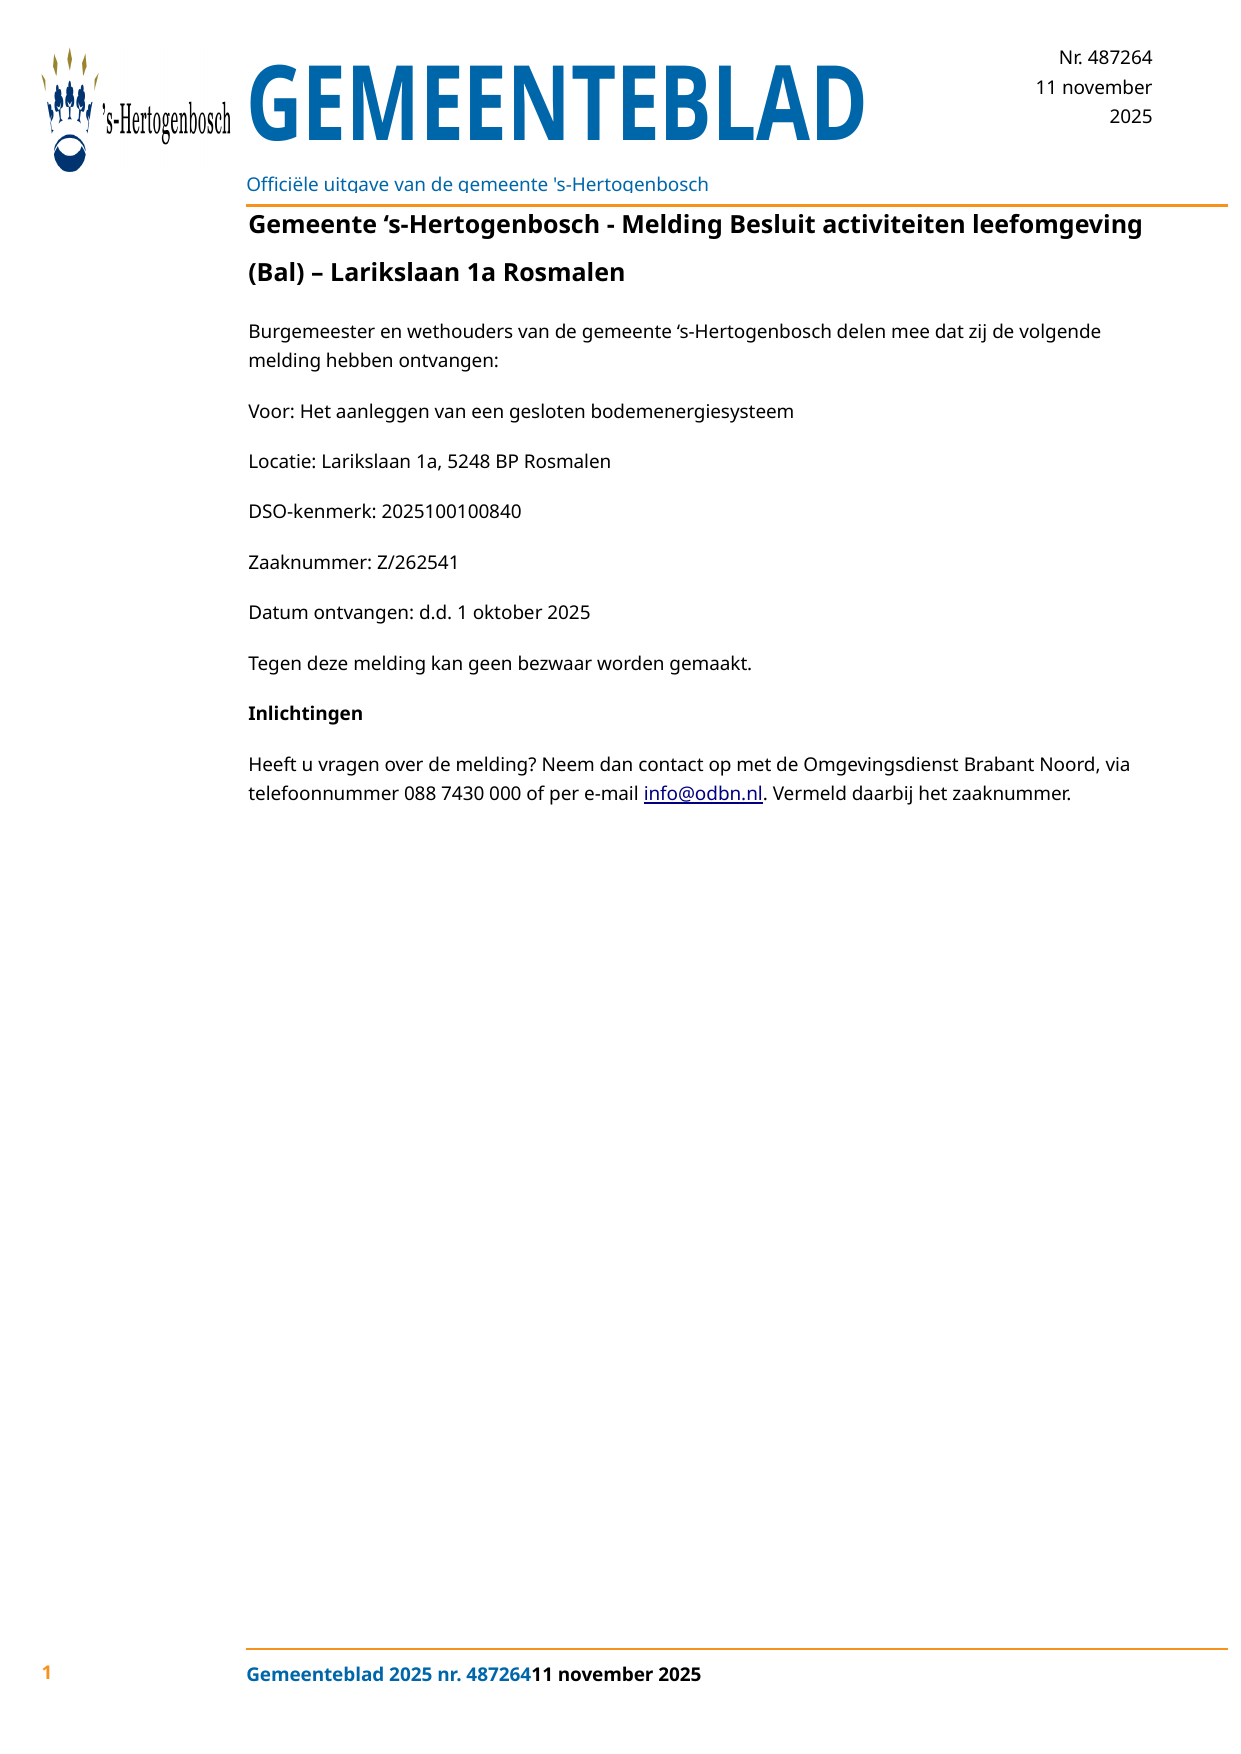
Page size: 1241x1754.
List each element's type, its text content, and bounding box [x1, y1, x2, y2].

text Zaaknummer: Z/262541 [248, 549, 1152, 575]
text Burgemeester en wethouders van de gemeente ‘s-Hertogenbosch delen mee dat zij de volgende melding hebben ontvangen: [248, 318, 1152, 373]
text Datum ontvangen: d.d. 1 oktober 2025 [248, 599, 1152, 625]
text Heeft u vragen over de melding? Neem dan contact op met de Omgevingsdienst Brabant Noord, via telefoonnummer 088 7430 000 of per e-mail info@odbn.nl. Vermeld daarbij het zaaknummer. [248, 751, 1152, 806]
text Locatie: Larikslaan 1a, 5248 BP Rosmalen [248, 448, 1152, 474]
picture [41, 47, 231, 172]
text Voor: Het aanleggen van een gesloten bodemenergiesysteem [248, 398, 1152, 424]
text Inlichtingen [248, 700, 1152, 726]
text DSO-kenmerk: 2025100100840 [248, 499, 1152, 524]
text Gemeente ‘s-Hertogenbosch - Melding Besluit activiteiten leefomgeving (Bal) – Larikslaan 1a Rosmalen [248, 207, 1152, 288]
text Tegen deze melding kan geen bezwaar worden gemaakt. [248, 650, 1152, 676]
